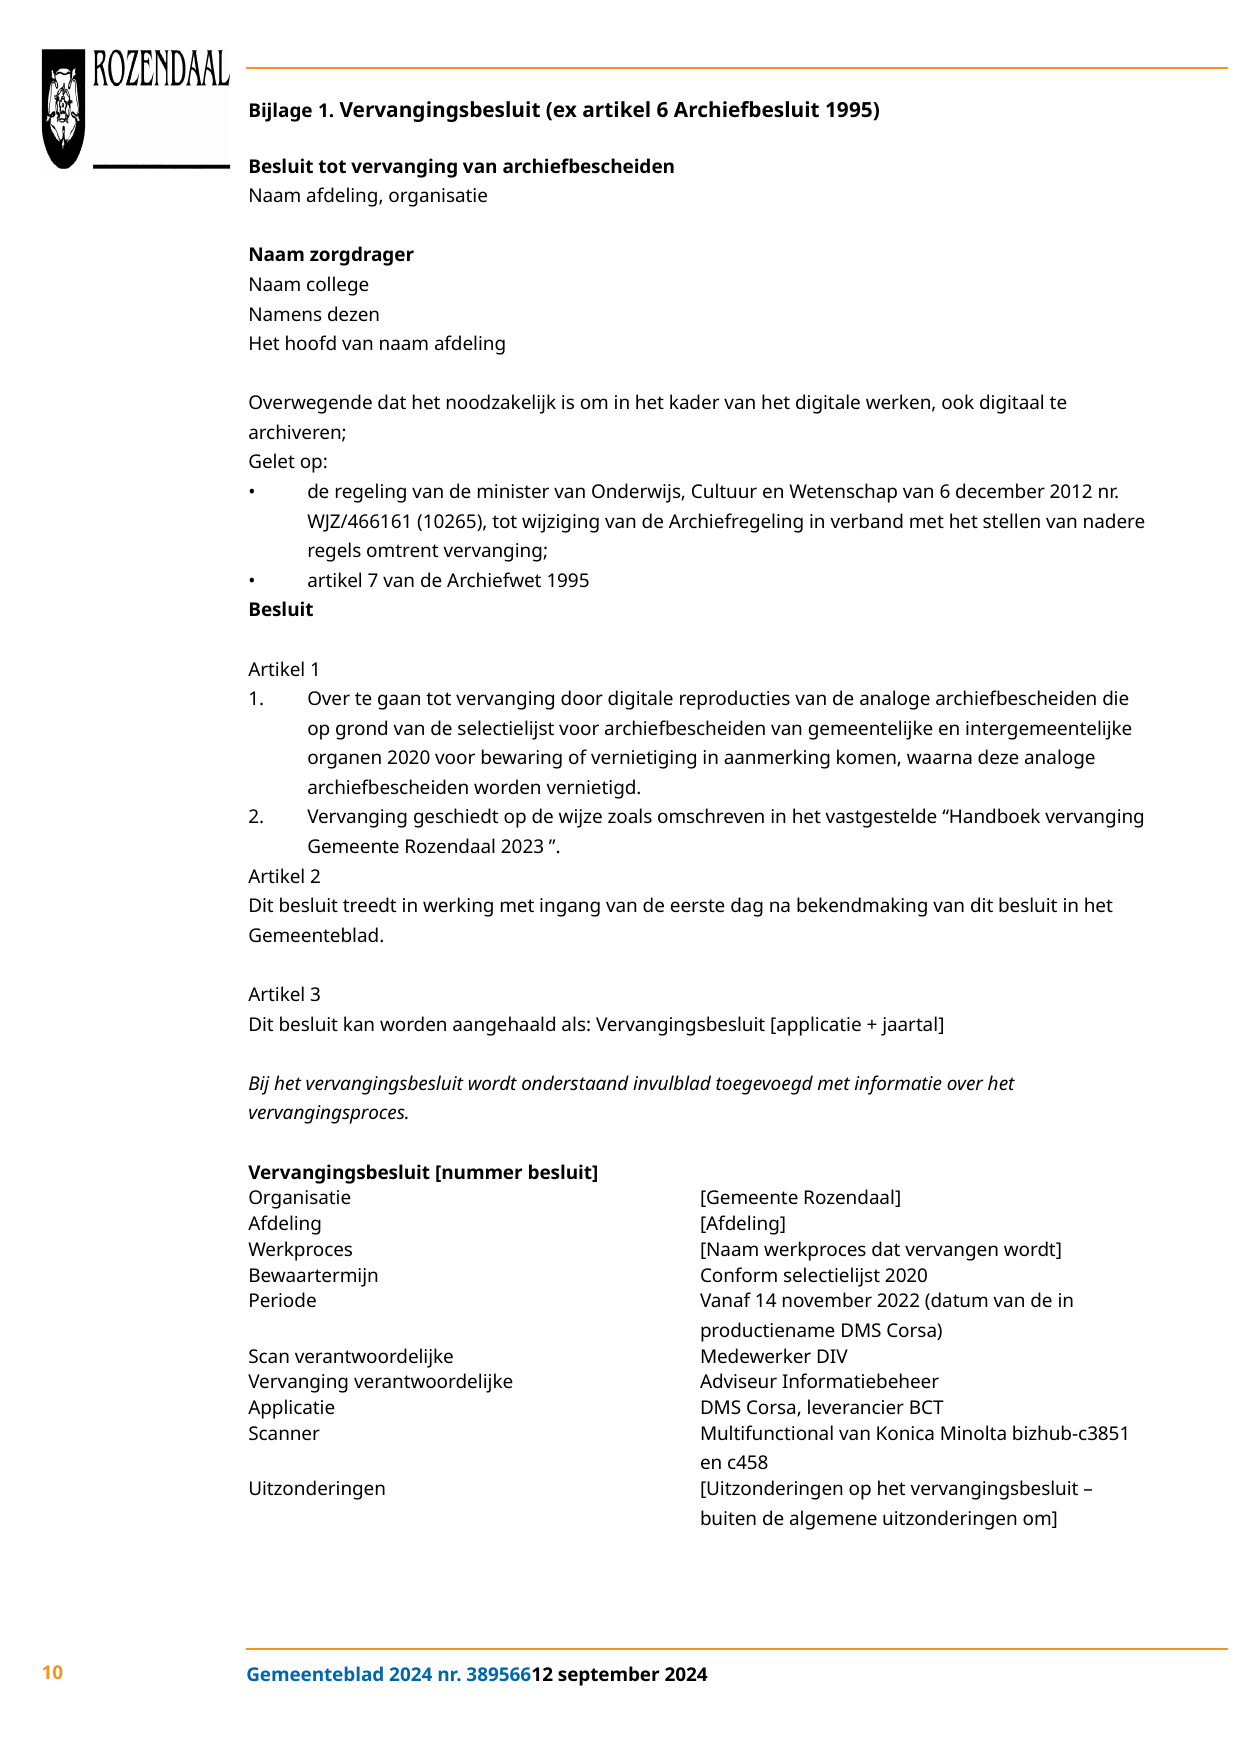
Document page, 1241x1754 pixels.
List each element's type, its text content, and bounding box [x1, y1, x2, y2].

text Bij het vervangingsbesluit wordt onderstaand invulblad toegevoegd met informatie over het vervangingsproces. [248, 1070, 1152, 1125]
text Dit besluit kan worden aangehaald als: Vervangingsbesluit [applicatie + jaartal] [248, 1011, 1152, 1037]
text Naam college [248, 271, 1152, 297]
table_header Vervangingsbesluit [nummer besluit] [248, 1159, 1152, 1184]
list Over te gaan tot vervanging door digitale reproducties van de analoge archiefbescheiden die op grond van de selectielijst voor archiefbescheiden van gemeentelijke en intergemeentelijke organen 2020 voor bewaring of vernietiging in aanmerking komen, waarna deze analoge archiefbescheiden worden vernietigd. [248, 685, 1152, 800]
text Artikel 3 [248, 981, 1152, 1007]
table_cell Bewaartermijn [248, 1262, 700, 1287]
text Besluit [248, 597, 1152, 622]
text Artikel 1 [248, 656, 1152, 682]
picture [41, 47, 231, 172]
table_cell Applicatie [248, 1394, 700, 1420]
table_cell DMS Corsa, leverancier BCT [700, 1394, 1152, 1420]
text Namens dezen [248, 301, 1152, 327]
table_cell Scan verantwoordelijke [248, 1343, 700, 1368]
table_cell Adviseur Informatiebeheer [700, 1369, 1152, 1394]
table_cell Medewerker DIV [700, 1343, 1152, 1368]
table_cell Vervanging verantwoordelijke [248, 1369, 700, 1394]
text Het hoofd van naam afdeling [248, 330, 1152, 356]
table_cell [Naam werkproces dat vervangen wordt] [700, 1236, 1152, 1262]
table_cell Multifunctional van Konica Minolta bizhub-c3851 en c458 [700, 1420, 1152, 1475]
table_cell Afdeling [248, 1210, 700, 1236]
table_cell [Afdeling] [700, 1210, 1152, 1236]
table_cell [Gemeente Rozendaal] [700, 1185, 1152, 1210]
table_cell [Uitzonderingen op het vervangingsbesluit – buiten de algemene uitzonderingen om] [700, 1475, 1152, 1531]
list de regeling van de minister van Onderwijs, Cultuur en Wetenschap van 6 december 2012 nr. WJZ/466161 (10265), tot wijziging van de Archiefregeling in verband met het stellen van nadere regels omtrent vervanging; [248, 478, 1152, 563]
text Gelet op: [248, 449, 1152, 474]
table_cell Conform selectielijst 2020 [700, 1262, 1152, 1287]
text Besluit tot vervanging van archiefbescheiden [248, 153, 1152, 179]
table_cell Organisatie [248, 1185, 700, 1210]
text Artikel 2 [248, 863, 1152, 889]
text Overwegende dat het noodzakelijk is om in het kader van het digitale werken, ook digitaal te archiveren; [248, 389, 1152, 445]
table_cell Uitzonderingen [248, 1475, 700, 1531]
list Vervanging geschiedt op de wijze zoals omschreven in het vastgestelde “Handboek vervanging Gemeente Rozendaal 2023 ”. [248, 804, 1152, 859]
text Dit besluit treedt in werking met ingang van de eerste dag na bekendmaking van dit besluit in het Gemeenteblad. [248, 892, 1152, 948]
table_cell Scanner [248, 1420, 700, 1475]
text Bijlage 1. Vervangingsbesluit (ex artikel 6 Archiefbesluit 1995) [248, 95, 1152, 123]
table_cell Vanaf 14 november 2022 (datum van de in productiename DMS Corsa) [700, 1288, 1152, 1343]
table_cell Werkproces [248, 1236, 700, 1262]
text Naam afdeling, organisatie [248, 182, 1152, 208]
list artikel 7 van de Archiefwet 1995 [248, 567, 1152, 593]
table_cell Periode [248, 1288, 700, 1343]
text Naam zorgdrager [248, 242, 1152, 267]
